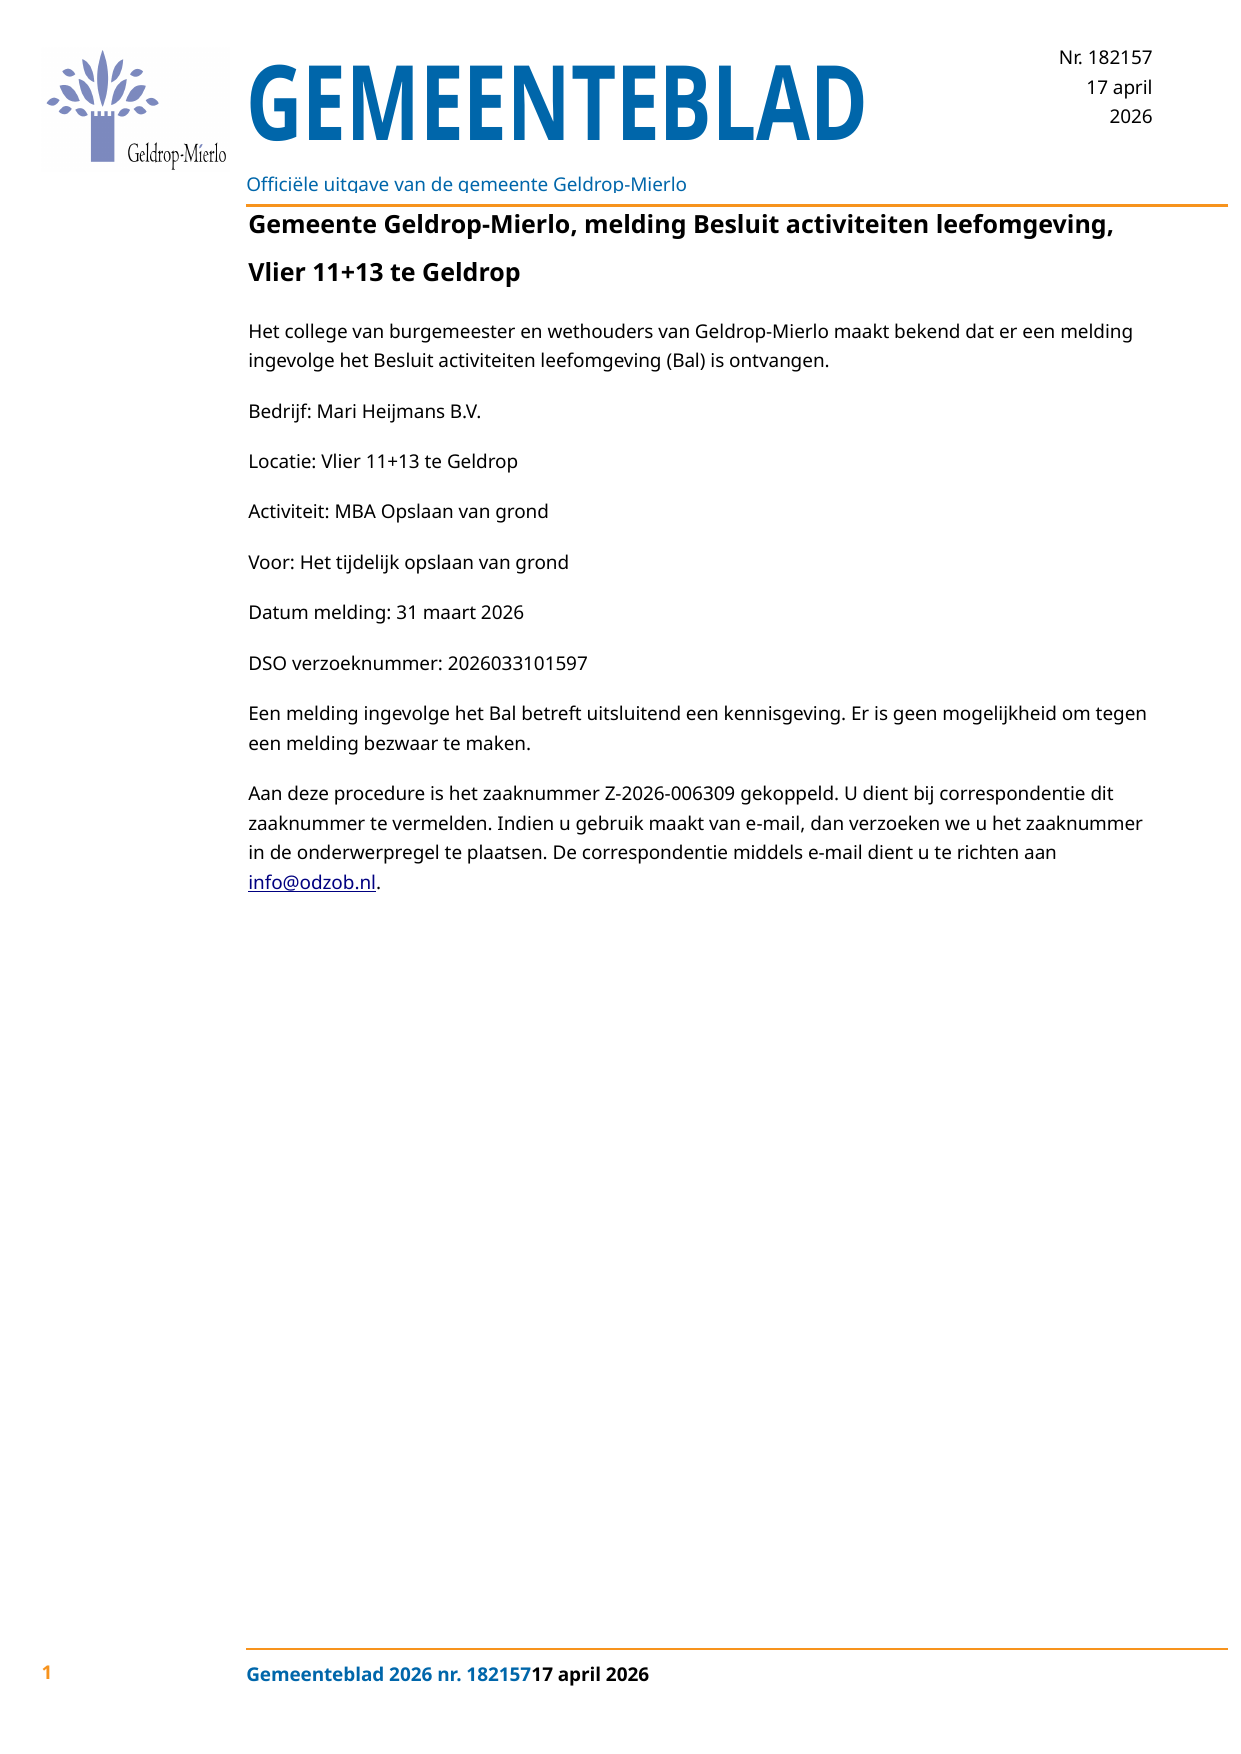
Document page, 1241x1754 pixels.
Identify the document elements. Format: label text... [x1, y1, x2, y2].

text Bedrijf: Mari Heijmans B.V. [248, 398, 1152, 424]
text Het college van burgemeester en wethouders van Geldrop-Mierlo maakt bekend dat er een melding ingevolge het Besluit activiteiten leefomgeving (Bal) is ontvangen. [248, 318, 1152, 373]
text Aan deze procedure is het zaaknummer Z-2026-006309 gekoppeld. U dient bij correspondentie dit zaaknummer te vermelden. Indien u gebruik maakt van e-mail, dan verzoeken we u het zaaknummer in de onderwerpregel te plaatsen. De correspondentie middels e-mail dient u te richten aan info@odzob.nl. [248, 780, 1152, 895]
picture [41, 47, 231, 172]
text Voor: Het tijdelijk opslaan van grond [248, 549, 1152, 575]
text DSO verzoeknummer: 2026033101597 [248, 650, 1152, 676]
text Gemeente Geldrop-Mierlo, melding Besluit activiteiten leefomgeving, Vlier ​​11+13 te Geldrop [248, 207, 1152, 288]
text Een melding ingevolge het Bal betreft uitsluitend een kennisgeving. Er is geen mogelijkheid om tegen een melding bezwaar te maken. [248, 700, 1152, 756]
text Locatie: Vlier 11+13​​ te Geldrop [248, 448, 1152, 474]
text Datum melding: 31 maart 2026 [248, 599, 1152, 625]
text Activiteit: MBA Opslaan van grond [248, 499, 1152, 524]
